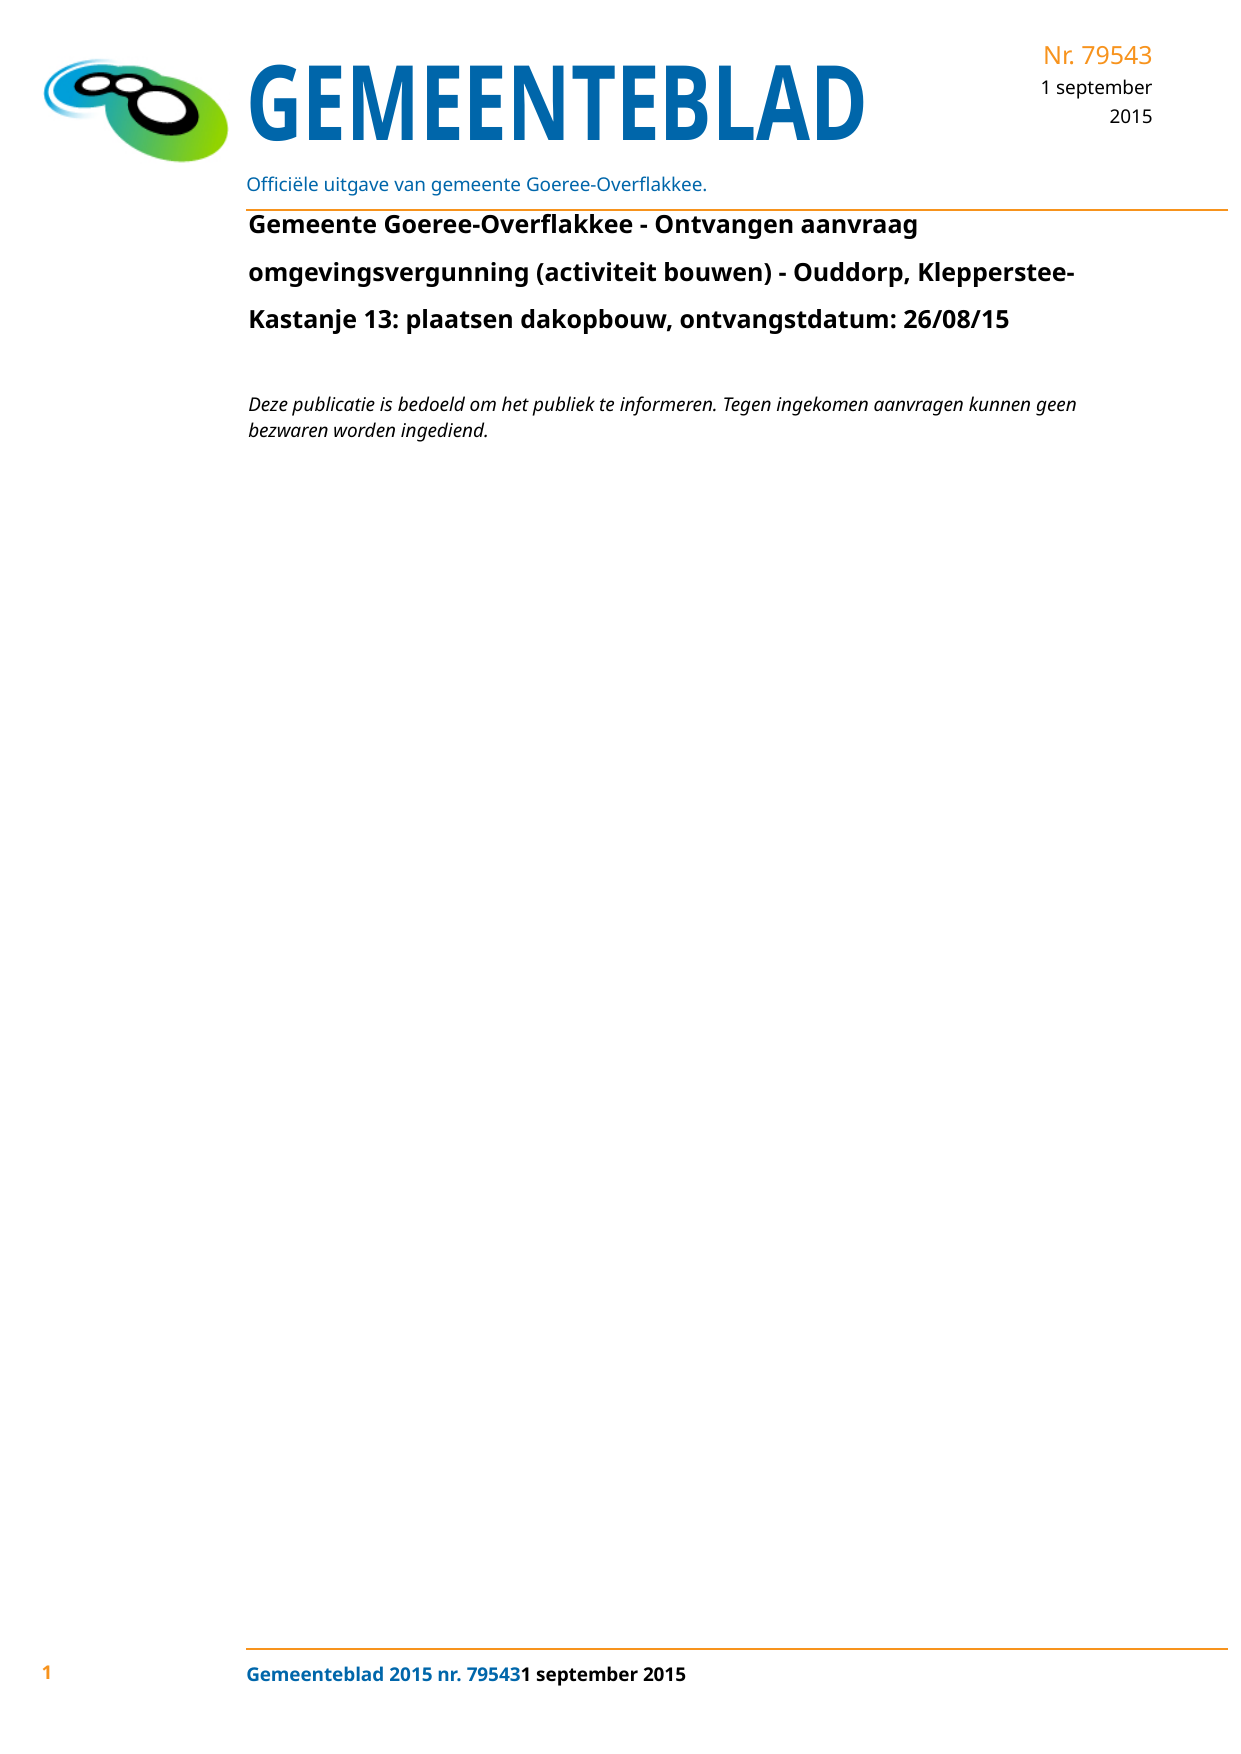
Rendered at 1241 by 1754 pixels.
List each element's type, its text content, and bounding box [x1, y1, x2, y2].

picture [41, 47, 231, 172]
text Deze publicatie is bedoeld om het publiek te informeren. Tegen ingekomen aanvragen kunnen geen bezwaren worden ingediend. [248, 391, 1152, 443]
text Gemeente Goeree-Overflakkee - Ontvangen aanvraag omgevingsvergunning (activiteit bouwen) - Ouddorp, Klepperstee-Kastanje 13: plaatsen dakopbouw, ontvangstdatum: 26/08/15 [248, 211, 1152, 336]
